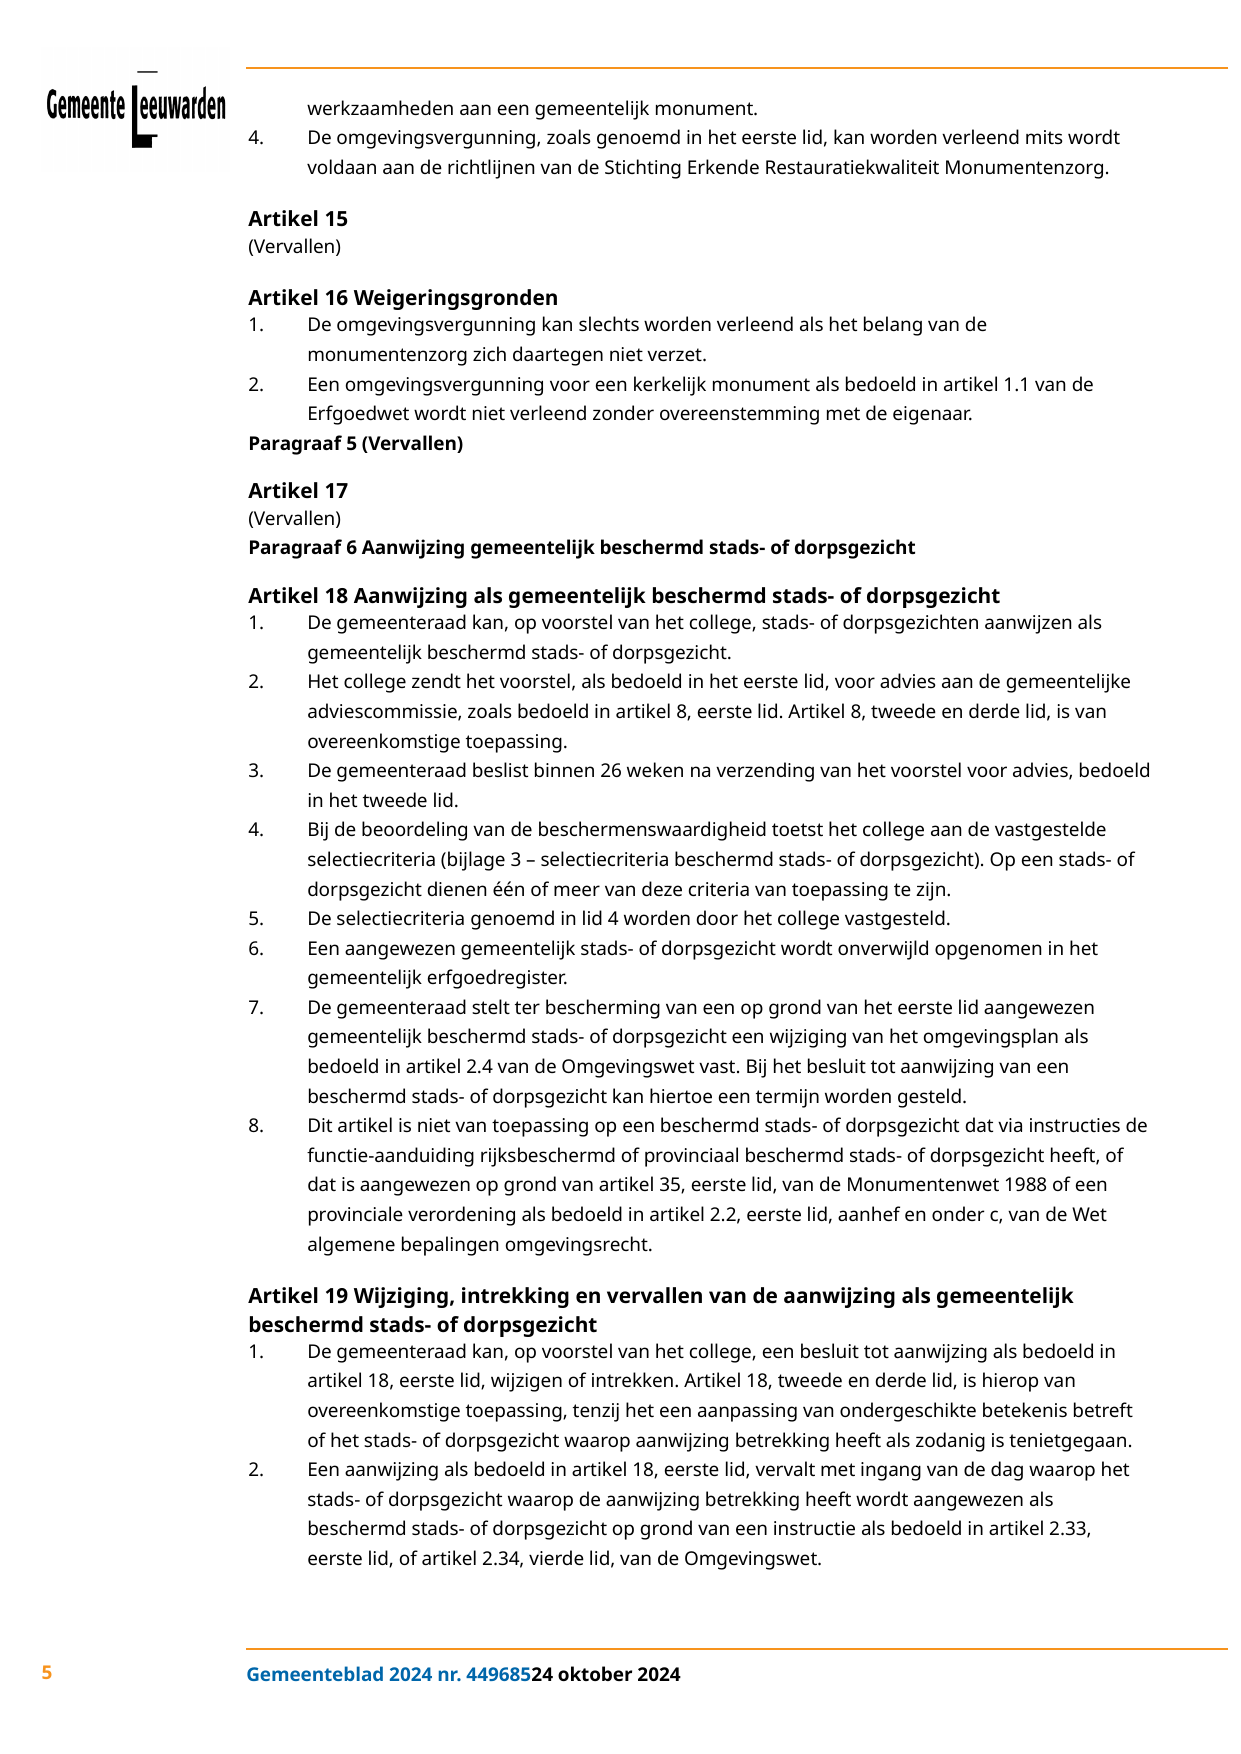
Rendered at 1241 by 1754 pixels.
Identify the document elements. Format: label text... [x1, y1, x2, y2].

list Bij de beoordeling van de beschermenswaardigheid toetst het college aan de vastgestelde selectiecriteria (bijlage 3 – selectiecriteria beschermd stads- of dorpsgezicht). Op een stads- of dorpsgezicht dienen één of meer van deze criteria van toepassing te zijn. [248, 817, 1152, 902]
text Artikel 19 Wijziging, intrekking en vervallen van de aanwijzing als gemeentelijk beschermd stads- of dorpsgezicht [248, 1281, 1152, 1338]
list Een omgevingsvergunning voor een kerkelijk monument als bedoeld in artikel 1.1 van de Erfgoedwet wordt niet verleend zonder overeenstemming met de eigenaar. [248, 371, 1152, 426]
list De gemeenteraad kan, op voorstel van het college, stads- of dorpsgezichten aanwijzen als gemeentelijk beschermd stads- of dorpsgezicht. [248, 609, 1152, 665]
text Paragraaf 6 Aanwijzing gemeentelijk beschermd stads- of dorpsgezicht [248, 534, 1152, 560]
text Artikel 15 [248, 204, 1152, 233]
list De selectiecriteria genoemd in lid 4 worden door het college vastgesteld. [248, 905, 1152, 931]
list De gemeenteraad stelt ter bescherming van een op grond van het eerste lid aangewezen gemeentelijk beschermd stads- of dorpsgezicht een wijziging van het omgevingsplan als bedoeld in artikel 2.4 van de Omgevingswet vast. Bij het besluit tot aanwijzing van een beschermd stads- of dorpsgezicht kan hiertoe een termijn worden gesteld. [248, 994, 1152, 1109]
text Artikel 16 Weigeringsgronden [248, 283, 1152, 312]
text (Vervallen) [248, 505, 1152, 531]
text Paragraaf 5 (Vervallen) [248, 430, 1152, 456]
list Een aanwijzing als bedoeld in artikel 18, eerste lid, vervalt met ingang van de dag waarop het stads- of dorpsgezicht waarop de aanwijzing betrekking heeft wordt aangewezen als beschermd stads- of dorpsgezicht op grond van een instructie als bedoeld in artikel 2.33, eerste lid, of artikel 2.34, vierde lid, van de Omgevingswet. [248, 1456, 1152, 1571]
list De omgevingsvergunning, zoals genoemd in het eerste lid, kan worden verleend mits wordt voldaan aan de richtlijnen van de Stichting Erkende Restauratiekwaliteit Monumentenzorg. [248, 124, 1152, 180]
list De gemeenteraad beslist binnen 26 weken na verzending van het voorstel voor advies, bedoeld in het tweede lid. [248, 757, 1152, 813]
picture [41, 47, 231, 172]
list Dit artikel is niet van toepassing op een beschermd stads- of dorpsgezicht dat via instructies de functie-aanduiding rijksbeschermd of provinciaal beschermd stads- of dorpsgezicht heeft, of dat is aangewezen op grond van artikel 35, eerste lid, van de Monumentenwet 1988 of een provinciale verordening als bedoeld in artikel 2.2, eerste lid, aanhef en onder c, van de Wet algemene bepalingen omgevingsrecht. [248, 1112, 1152, 1257]
list Het college zendt het voorstel, als bedoeld in het eerste lid, voor advies aan de gemeentelijke adviescommissie, zoals bedoeld in artikel 8, eerste lid. Artikel 8, tweede en derde lid, is van overeenkomstige toepassing. [248, 669, 1152, 754]
list werkzaamheden aan een gemeentelijk monument. [248, 95, 1152, 121]
list De omgevingsvergunning kan slechts worden verleend als het belang van de monumentenzorg zich daartegen niet verzet. [248, 312, 1152, 367]
text Artikel 17 [248, 477, 1152, 505]
text Artikel 18 Aanwijzing als gemeentelijk beschermd stads- of dorpsgezicht [248, 581, 1152, 609]
list De gemeenteraad kan, op voorstel van het college, een besluit tot aanwijzing als bedoeld in artikel 18, eerste lid, wijzigen of intrekken. Artikel 18, tweede en derde lid, is hierop van overeenkomstige toepassing, tenzij het een aanpassing van ondergeschikte betekenis betreft of het stads- of dorpsgezicht waarop aanwijzing betrekking heeft als zodanig is tenietgegaan. [248, 1338, 1152, 1453]
list Een aangewezen gemeentelijk stads- of dorpsgezicht wordt onverwijld opgenomen in het gemeentelijk erfgoedregister. [248, 935, 1152, 990]
text (Vervallen) [248, 233, 1152, 258]
